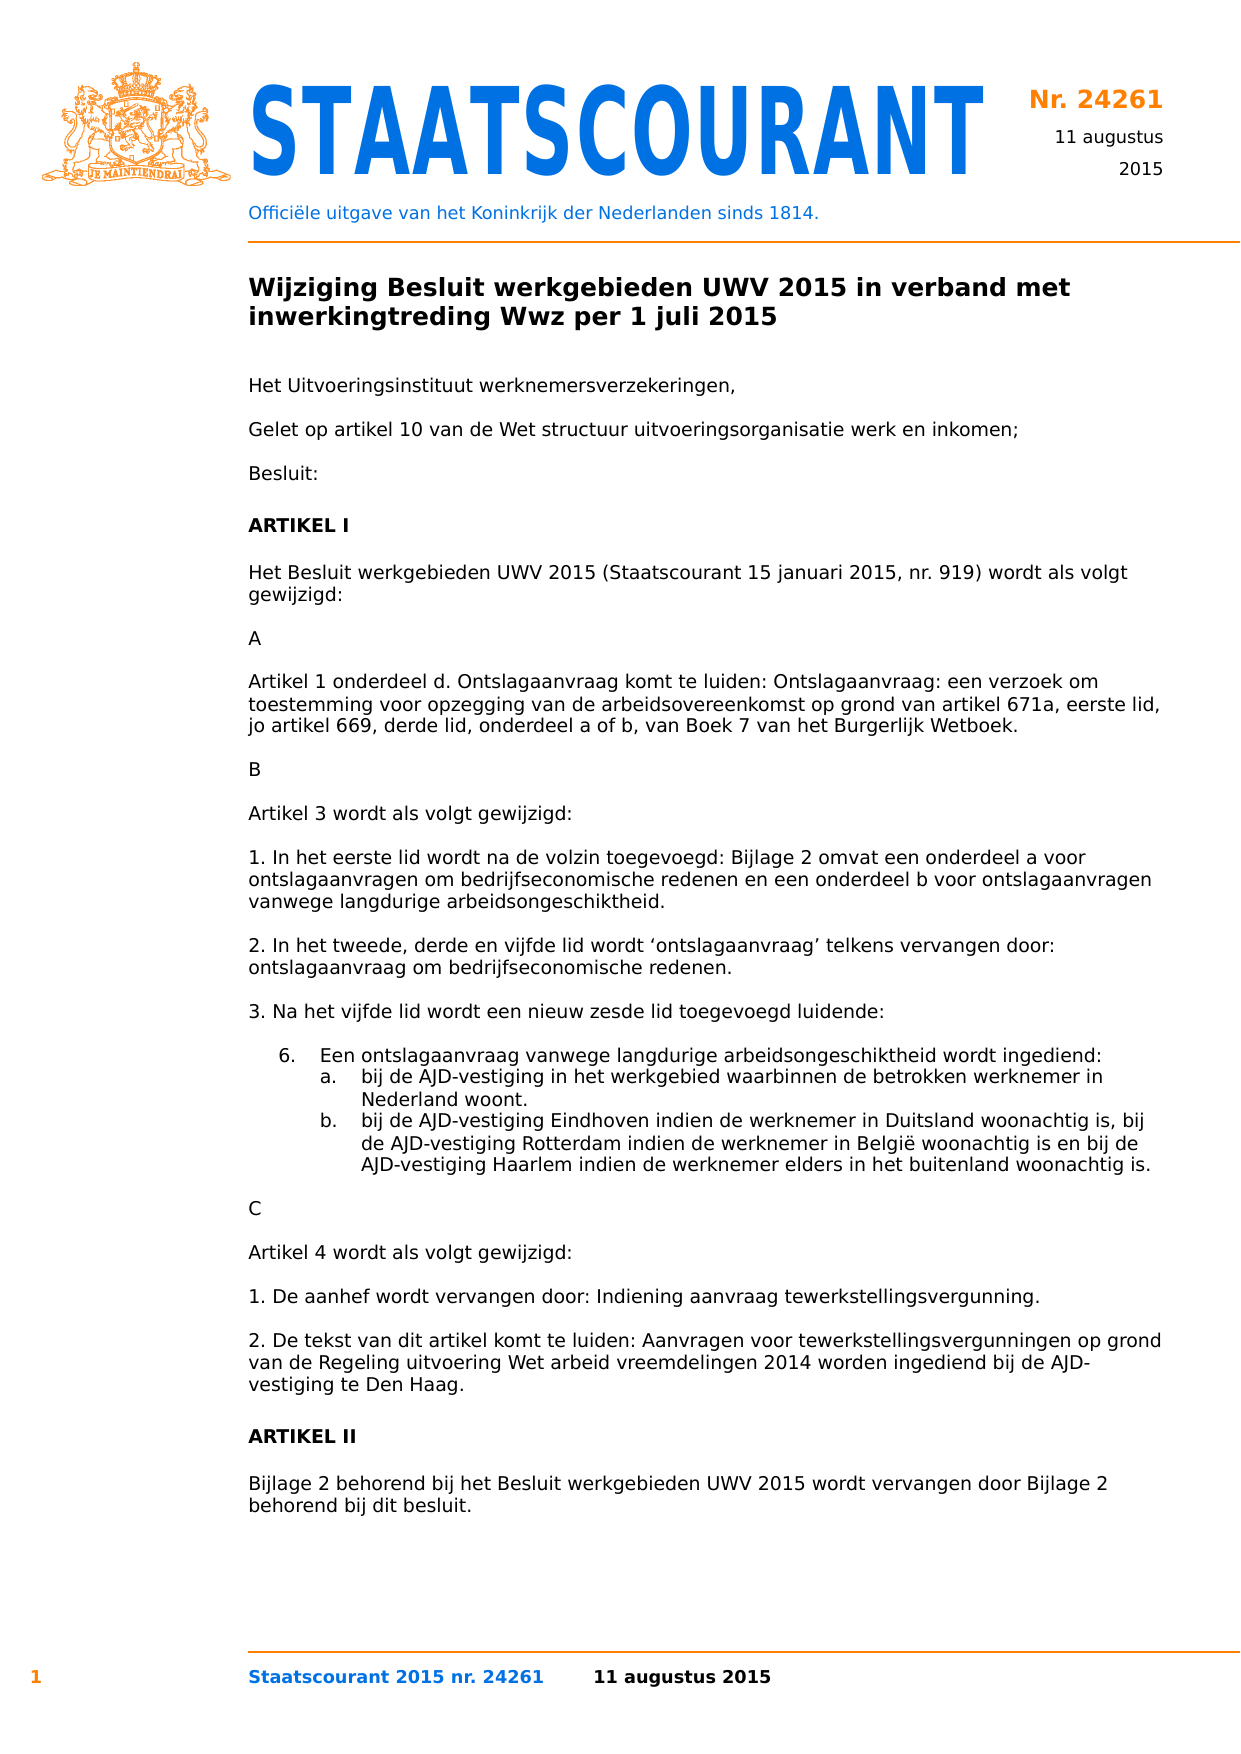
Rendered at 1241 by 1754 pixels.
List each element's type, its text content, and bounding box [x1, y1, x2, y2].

text A [248, 628, 1163, 649]
text 2. In het tweede, derde en vijfde lid wordt ‘ontslagaanvraag’ telkens vervangen door: ontslagaanvraag om bedrijfseconomische redenen. [248, 935, 1163, 979]
text Besluit: [248, 463, 1163, 485]
text B [248, 759, 1163, 781]
text 6. Een ontslagaanvraag vanwege langdurige arbeidsongeschiktheid wordt ingediend: [278, 1044, 1163, 1066]
text 2. De tekst van dit artikel komt te luiden: Aanvragen voor tewerkstellingsvergunningen op grond van de Regeling uitvoering Wet arbeid vreemdelingen 2014 worden ingediend bij de AJD-vestiging te Den Haag. [248, 1330, 1163, 1396]
text Het Uitvoeringsinstituut werknemersverzekeringen, [248, 375, 1163, 397]
text C [248, 1198, 1163, 1220]
text Gelet op artikel 10 van de Wet structuur uitvoeringsorganisatie werk en inkomen; [248, 419, 1163, 441]
text b. bij de AJD-vestiging Eindhoven indien de werknemer in Duitsland woonachtig is, bij de AJD-vestiging Rotterdam indien de werknemer in België woonachtig is en bij de AJD-vestiging Haarlem indien de werknemer elders in het buitenland woonachtig is. [319, 1110, 1163, 1176]
table_cell 11 augustus [998, 121, 1240, 153]
text 1. De aanhef wordt vervangen door: Indiening aanvraag tewerkstellingsvergunning. [248, 1286, 1163, 1308]
text Artikel 4 wordt als volgt gewijzigd: [248, 1242, 1163, 1264]
text a. bij de AJD-vestiging in het werkgebied waarbinnen de betrokken werknemer in Nederland woont. [319, 1066, 1163, 1110]
table_header [25, 62, 248, 241]
text Het Besluit werkgebieden UWV 2015 (Staatscourant 15 januari 2015, nr. 919) wordt als volgt gewijzigd: [248, 562, 1163, 606]
table_cell 2015 [998, 153, 1240, 203]
table_header STAATSCOURANT [248, 62, 998, 203]
text 3. Na het vijfde lid wordt een nieuw zesde lid toegevoegd luidende: [248, 1001, 1163, 1023]
subtitle ARTIKEL II [248, 1426, 1163, 1448]
subtitle Wijziging Besluit werkgebieden UWV 2015 in verband met inwerkingtreding Wwz per 1 juli 2015 [248, 273, 1163, 331]
text Artikel 1 onderdeel d. Ontslagaanvraag komt te luiden: Ontslagaanvraag: een verzoek om toestemming voor opzegging van de arbeidsovereenkomst op grond van artikel 671a, eerste lid, jo artikel 669, derde lid, onderdeel a of b, van Boek 7 van het Burgerlijk Wetboek. [248, 671, 1163, 737]
table_header Nr. 24261 [998, 62, 1240, 121]
table_cell Officiële uitgave van het Koninkrijk der Nederlanden sinds 1814. [248, 203, 1240, 241]
subtitle ARTIKEL I [248, 515, 1163, 537]
text Artikel 3 wordt als volgt gewijzigd: [248, 803, 1163, 825]
text Bijlage 2 behorend bij het Besluit werkgebieden UWV 2015 wordt vervangen door Bijlage 2 behorend bij dit besluit. [248, 1473, 1163, 1517]
text 1. In het eerste lid wordt na de volzin toegevoegd: Bijlage 2 omvat een onderdeel a voor ontslagaanvragen om bedrijfseconomische redenen en een onderdeel b voor ontslagaanvragen vanwege langdurige arbeidsongeschiktheid. [248, 847, 1163, 913]
picture [41, 62, 231, 186]
